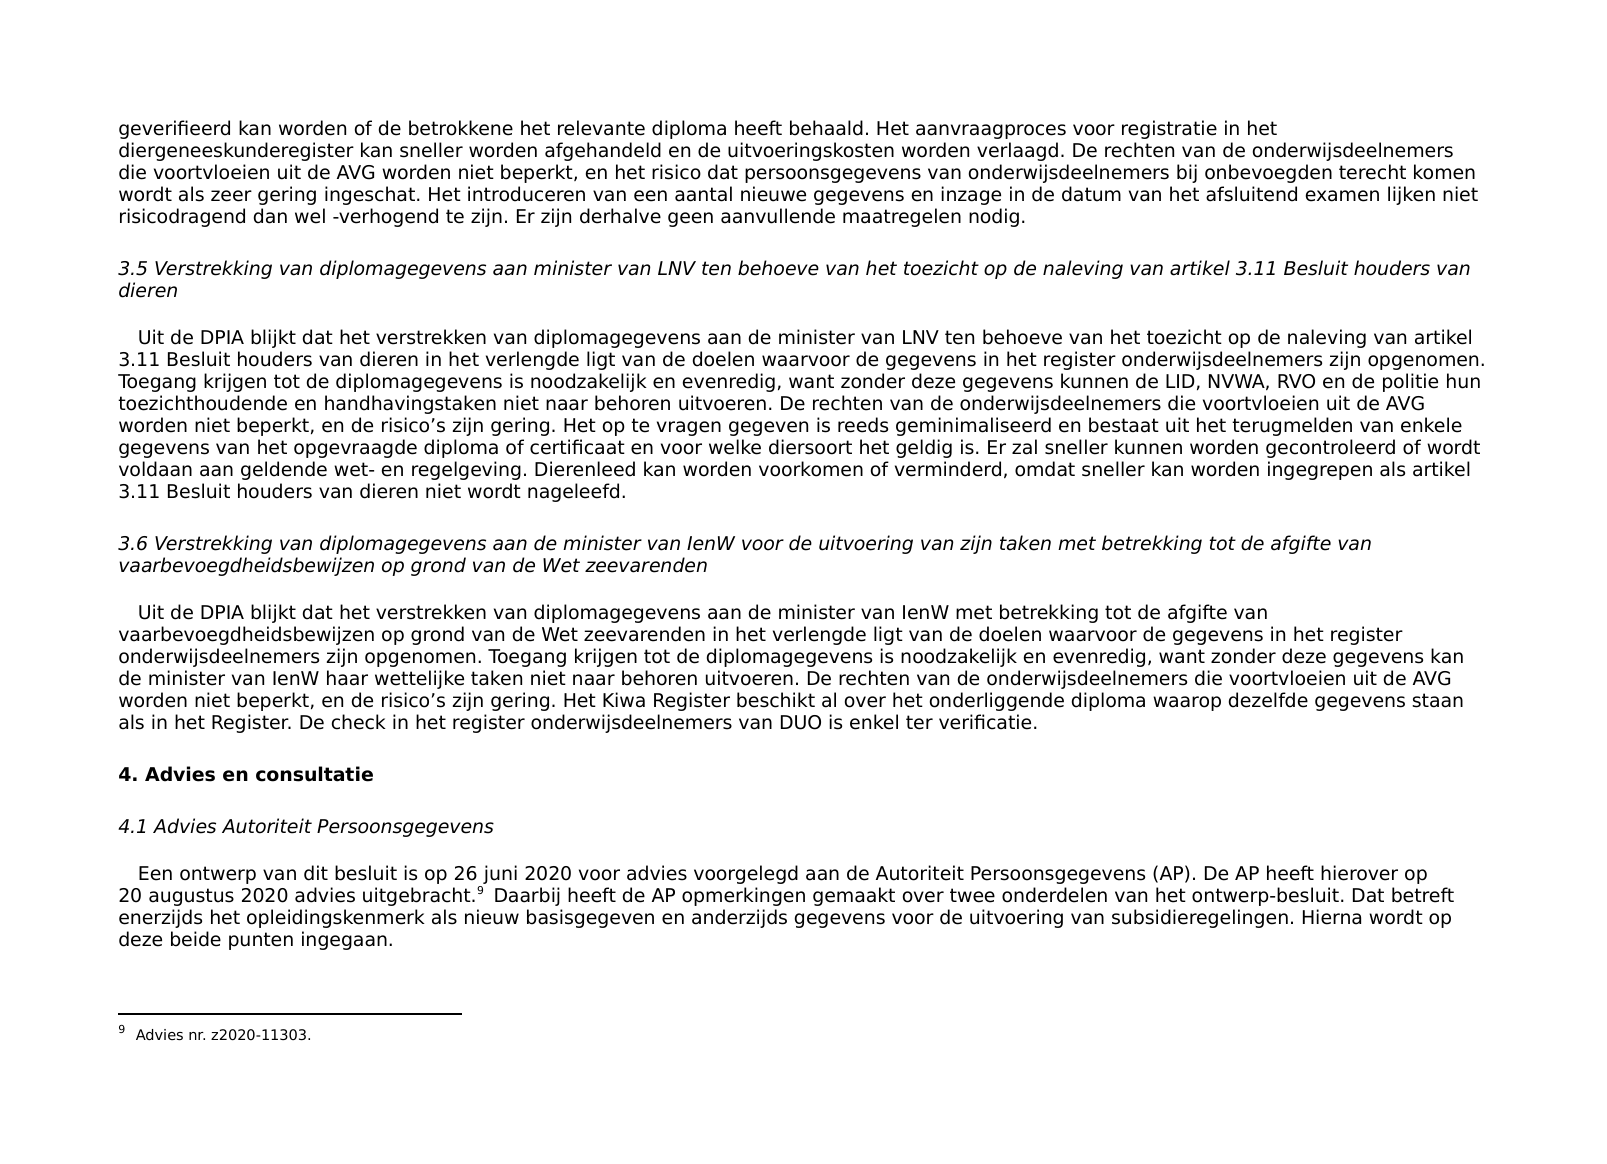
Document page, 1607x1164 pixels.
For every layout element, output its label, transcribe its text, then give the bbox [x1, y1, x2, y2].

subtitle 4. Advies en consultatie [118, 764, 1488, 786]
text Een ontwerp van dit besluit is op 26 juni 2020 voor advies voorgelegd aan de Autoriteit Persoonsgegevens (AP). De AP heeft hierover op 20 augustus 2020 advies uitgebracht. Daarbij heeft de AP opmerkingen gemaakt over twee onderdelen van het ontwerp-besluit. Dat betreft enerzijds het opleidingskenmerk als nieuw basisgegeven en anderzijds gegevens voor de uitvoering van subsidieregelingen. Hierna wordt op deze beide punten ingegaan. [118, 863, 1488, 951]
text Advies nr. z2020-11303. [118, 1023, 1488, 1045]
subtitle 3.5 Verstrekking van diplomagegevens aan minister van LNV ten behoeve van het toezicht op de naleving van artikel 3.11 Besluit houders van dieren [118, 258, 1488, 302]
text Uit de DPIA blijkt dat het verstrekken van diplomagegevens aan de minister van IenW met betrekking tot de afgifte van vaarbevoegdheidsbewijzen op grond van de Wet zeevarenden in het verlengde ligt van de doelen waarvoor de gegevens in het register onderwijsdeelnemers zijn opgenomen. Toegang krijgen tot de diplomagegevens is noodzakelijk en evenredig, want zonder deze gegevens kan de minister van IenW haar wettelijke taken niet naar behoren uitvoeren. De rechten van de onderwijsdeelnemers die voortvloeien uit de AVG worden niet beperkt, en de risico’s zijn gering. Het Kiwa Register beschikt al over het onderliggende diploma waarop dezelfde gegevens staan als in het Register. De check in het register onderwijsdeelnemers van DUO is enkel ter verificatie. [118, 602, 1488, 734]
subtitle 4.1 Advies Autoriteit Persoonsgegevens [118, 816, 1488, 838]
subtitle 3.6 Verstrekking van diplomagegevens aan de minister van IenW voor de uitvoering van zijn taken met betrekking tot de afgifte van vaarbevoegdheidsbewijzen op grond van de Wet zeevarenden [118, 533, 1488, 577]
text Uit de DPIA blijkt dat het verstrekken van diplomagegevens aan de minister van LNV ten behoeve van het toezicht op de naleving van artikel 3.11 Besluit houders van dieren in het verlengde ligt van de doelen waarvoor de gegevens in het register onderwijsdeelnemers zijn opgenomen. Toegang krijgen tot de diplomagegevens is noodzakelijk en evenredig, want zonder deze gegevens kunnen de LID, NVWA, RVO en de politie hun toezichthoudende en handhavingstaken niet naar behoren uitvoeren. De rechten van de onderwijsdeelnemers die voortvloeien uit de AVG worden niet beperkt, en de risico’s zijn gering. Het op te vragen gegeven is reeds geminimaliseerd en bestaat uit het terugmelden van enkele gegevens van het opgevraagde diploma of certificaat en voor welke diersoort het geldig is. Er zal sneller kunnen worden gecontroleerd of wordt voldaan aan geldende wet- en regelgeving. Dierenleed kan worden voorkomen of verminderd, omdat sneller kan worden ingegrepen als artikel 3.11 Besluit houders van dieren niet wordt nageleefd. [118, 327, 1488, 503]
text geverifieerd kan worden of de betrokkene het relevante diploma heeft behaald. Het aanvraagproces voor registratie in het diergeneeskunderegister kan sneller worden afgehandeld en de uitvoeringskosten worden verlaagd. De rechten van de onderwijsdeelnemers die voortvloeien uit de AVG worden niet beperkt, en het risico dat persoonsgegevens van onderwijsdeelnemers bij onbevoegden terecht komen wordt als zeer gering ingeschat. Het introduceren van een aantal nieuwe gegevens en inzage in de datum van het afsluitend examen lijken niet risicodragend dan wel -verhogend te zijn. Er zijn derhalve geen aanvullende maatregelen nodig. [118, 118, 1488, 228]
